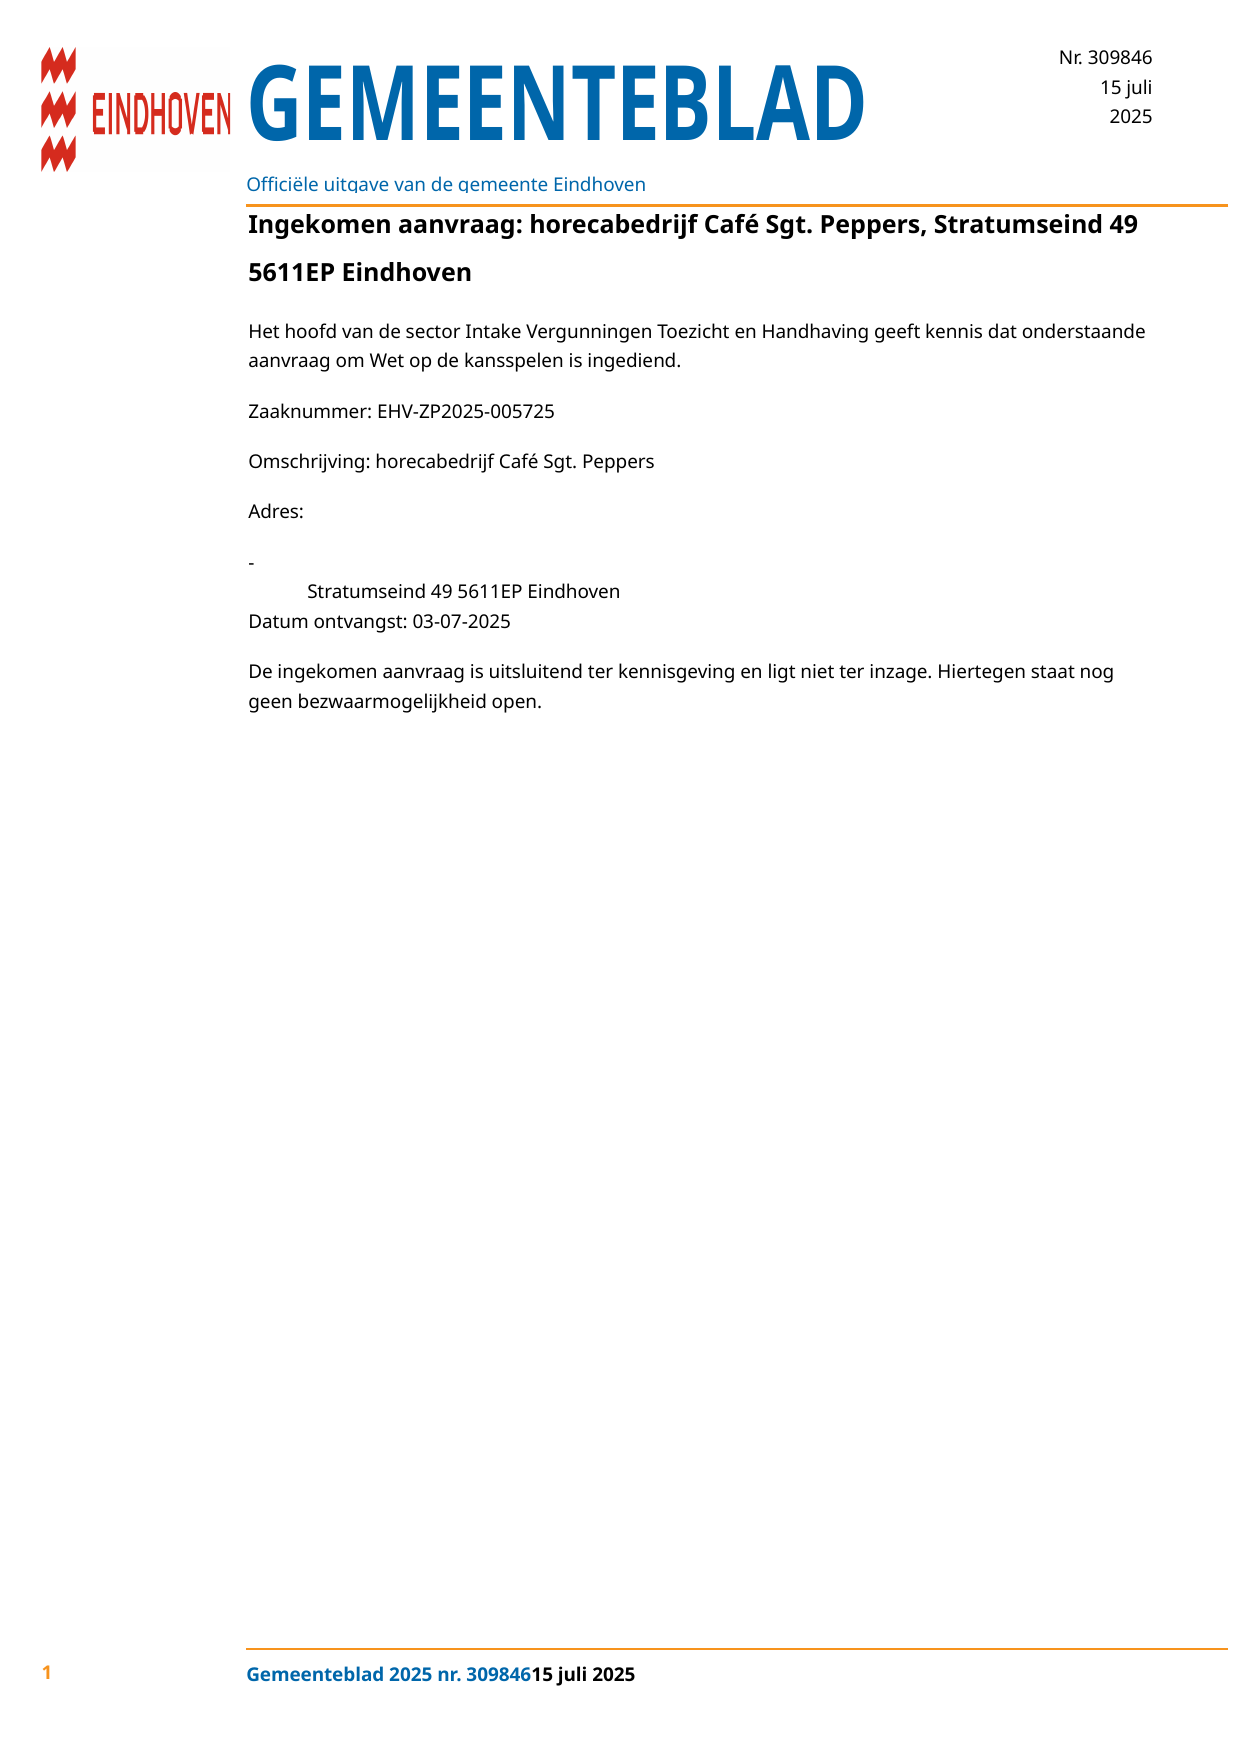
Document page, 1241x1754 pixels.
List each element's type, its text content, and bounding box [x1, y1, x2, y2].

picture [41, 47, 231, 172]
text Ingekomen aanvraag: horecabedrijf Café Sgt. Peppers, Stratumseind 49 5611EP Eindhoven [248, 207, 1152, 288]
text Zaaknummer: EHV-ZP2025-005725 [248, 398, 1152, 424]
text De ingekomen aanvraag is uitsluitend ter kennisgeving en ligt niet ter inzage. Hiertegen staat nog geen bezwaarmogelijkheid open. [248, 659, 1152, 714]
text Adres: [248, 499, 1152, 524]
text Datum ontvangst: 03-07-2025 [248, 608, 1152, 634]
text Omschrijving: horecabedrijf Café Sgt. Peppers [248, 448, 1152, 474]
text Het hoofd van de sector Intake Vergunningen Toezicht en Handhaving geeft kennis dat onderstaande aanvraag om Wet op de kansspelen is ingediend. [248, 318, 1152, 373]
list Stratumseind 49 5611EP Eindhoven [248, 579, 1152, 604]
